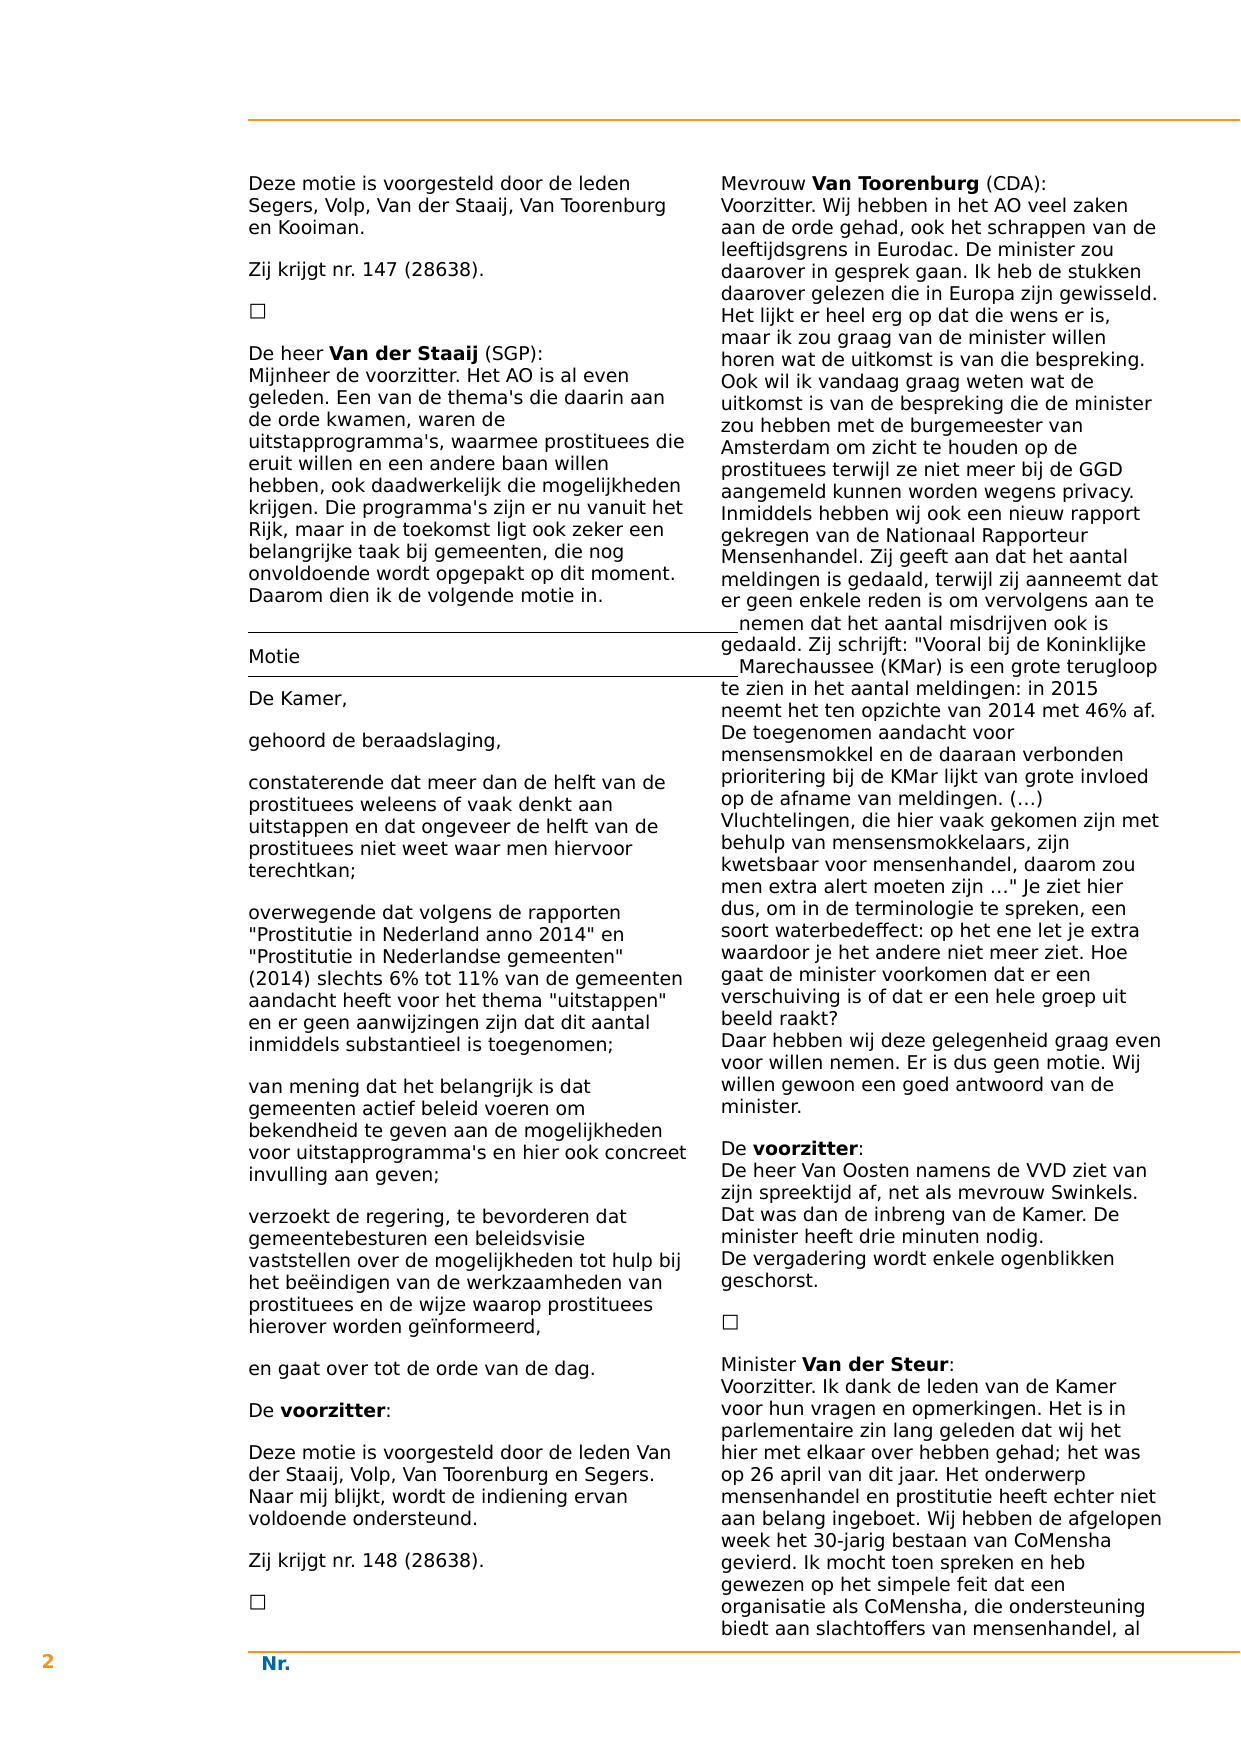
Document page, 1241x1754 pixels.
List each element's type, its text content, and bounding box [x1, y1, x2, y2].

text ⬜ [248, 1592, 691, 1614]
text De heer Van der Staaij (SGP): [248, 343, 691, 365]
text overwegende dat volgens de rapporten "Prostitutie in Nederland anno 2014" en "Prostitutie in Nederlandse gemeenten" (2014) slechts 6% tot 11% van de gemeenten aandacht heeft voor het thema "uitstappen" en er geen aanwijzingen zijn dat dit aantal inmiddels substantieel is toegenomen; [248, 902, 691, 1056]
text ⬜ [721, 1312, 1163, 1334]
text verzoekt de regering, te bevorderen dat gemeentebesturen een beleidsvisie vaststellen over de mogelijkheden tot hulp bij het beëindigen van de werkzaamheden van prostituees en de wijze waarop prostituees hierover worden geïnformeerd, [248, 1206, 691, 1338]
text De voorzitter: [721, 1138, 1163, 1160]
text De vergadering wordt enkele ogenblikken geschorst. [721, 1248, 1163, 1292]
text De voorzitter: [248, 1400, 691, 1422]
text van mening dat het belangrijk is dat gemeenten actief beleid voeren om bekendheid te geven aan de mogelijkheden voor uitstapprogramma's en hier ook concreet invulling aan geven; [248, 1076, 691, 1186]
text Zij krijgt nr. 147 (28638). [248, 259, 691, 281]
text Inmiddels hebben wij ook een nieuw rapport gekregen van de Nationaal Rapporteur Mensenhandel. Zij geeft aan dat het aantal meldingen is gedaald, terwijl zij aanneemt dat er geen enkele reden is om vervolgens aan te nemen dat het aantal misdrijven ook is gedaald. Zij schrijft: "Vooral bij de Koninklijke Marechaussee (KMar) is een grote terugloop te zien in het aantal meldingen: in 2015 neemt het ten opzichte van 2014 met 46% af. De toegenomen aandacht voor mensensmokkel en de daaraan verbonden prioritering bij de KMar lijkt van grote invloed op de afname van meldingen. (…) Vluchtelingen, die hier vaak gekomen zijn met behulp van mensensmokkelaars, zijn kwetsbaar voor mensenhandel, daarom zou men extra alert moeten zijn …" Je ziet hier dus, om in de terminologie te spreken, een soort waterbedeffect: op het ene let je extra waardoor je het andere niet meer ziet. Hoe gaat de minister voorkomen dat er een verschuiving is of dat er een hele groep uit beeld raakt? [721, 502, 1163, 1030]
text ⬜ [248, 301, 691, 323]
text De Kamer, [248, 688, 691, 710]
text Mijnheer de voorzitter. Het AO is al even geleden. Een van de thema's die daarin aan de orde kwamen, waren de uitstapprogramma's, waarmee prostituees die eruit willen en een andere baan willen hebben, ook daadwerkelijk die mogelijkheden krijgen. Die programma's zijn er nu vanuit het Rijk, maar in de toekomst ligt ook zeker een belangrijke taak bij gemeenten, die nog onvoldoende wordt opgepakt op dit moment. Daarom dien ik de volgende motie in. [248, 365, 691, 606]
text Deze motie is voorgesteld door de leden Segers, Volp, Van der Staaij, Van Toorenburg en Kooiman. [248, 173, 691, 239]
text Zij krijgt nr. 148 (28638). [248, 1550, 691, 1572]
text Minister Van der Steur: [721, 1354, 1163, 1376]
text Mevrouw Van Toorenburg (CDA): [721, 173, 1163, 195]
text De heer Van Oosten namens de VVD ziet van zijn spreektijd af, net als mevrouw Swinkels. Dat was dan de inbreng van de Kamer. De minister heeft drie minuten nodig. [721, 1160, 1163, 1248]
text gehoord de beraadslaging, [248, 730, 691, 752]
text Ook wil ik vandaag graag weten wat de uitkomst is van de bespreking die de minister zou hebben met de burgemeester van Amsterdam om zicht te houden op de prostituees terwijl ze niet meer bij de GGD aangemeld kunnen worden wegens privacy. [721, 371, 1163, 502]
text Deze motie is voorgesteld door de leden Van der Staaij, Volp, Van Toorenburg en Segers. Naar mij blijkt, wordt de indiening ervan voldoende ondersteund. [248, 1442, 691, 1530]
text Motie [248, 646, 691, 668]
text en gaat over tot de orde van de dag. [248, 1358, 691, 1380]
text Voorzitter. Wij hebben in het AO veel zaken aan de orde gehad, ook het schrappen van de leeftijdsgrens in Eurodac. De minister zou daarover in gesprek gaan. Ik heb de stukken daarover gelezen die in Europa zijn gewisseld. Het lijkt er heel erg op dat die wens er is, maar ik zou graag van de minister willen horen wat de uitkomst is van die bespreking. [721, 195, 1163, 371]
text constaterende dat meer dan de helft van de prostituees weleens of vaak denkt aan uitstappen en dat ongeveer de helft van de prostituees niet weet waar men hiervoor terechtkan; [248, 772, 691, 882]
text Voorzitter. Ik dank de leden van de Kamer voor hun vragen en opmerkingen. Het is in parlementaire zin lang geleden dat wij het hier met elkaar over hebben gehad; het was op 26 april van dit jaar. Het onderwerp mensenhandel en prostitutie heeft echter niet aan belang ingeboet. Wij hebben de afgelopen week het 30-jarig bestaan van CoMensha gevierd. Ik mocht toen spreken en heb gewezen op het simpele feit dat een organisatie als CoMensha, die ondersteuning biedt aan slachtoffers van mensenhandel, al [721, 1376, 1163, 1639]
text Daar hebben wij deze gelegenheid graag even voor willen nemen. Er is dus geen motie. Wij willen gewoon een goed antwoord van de minister. [721, 1030, 1163, 1118]
